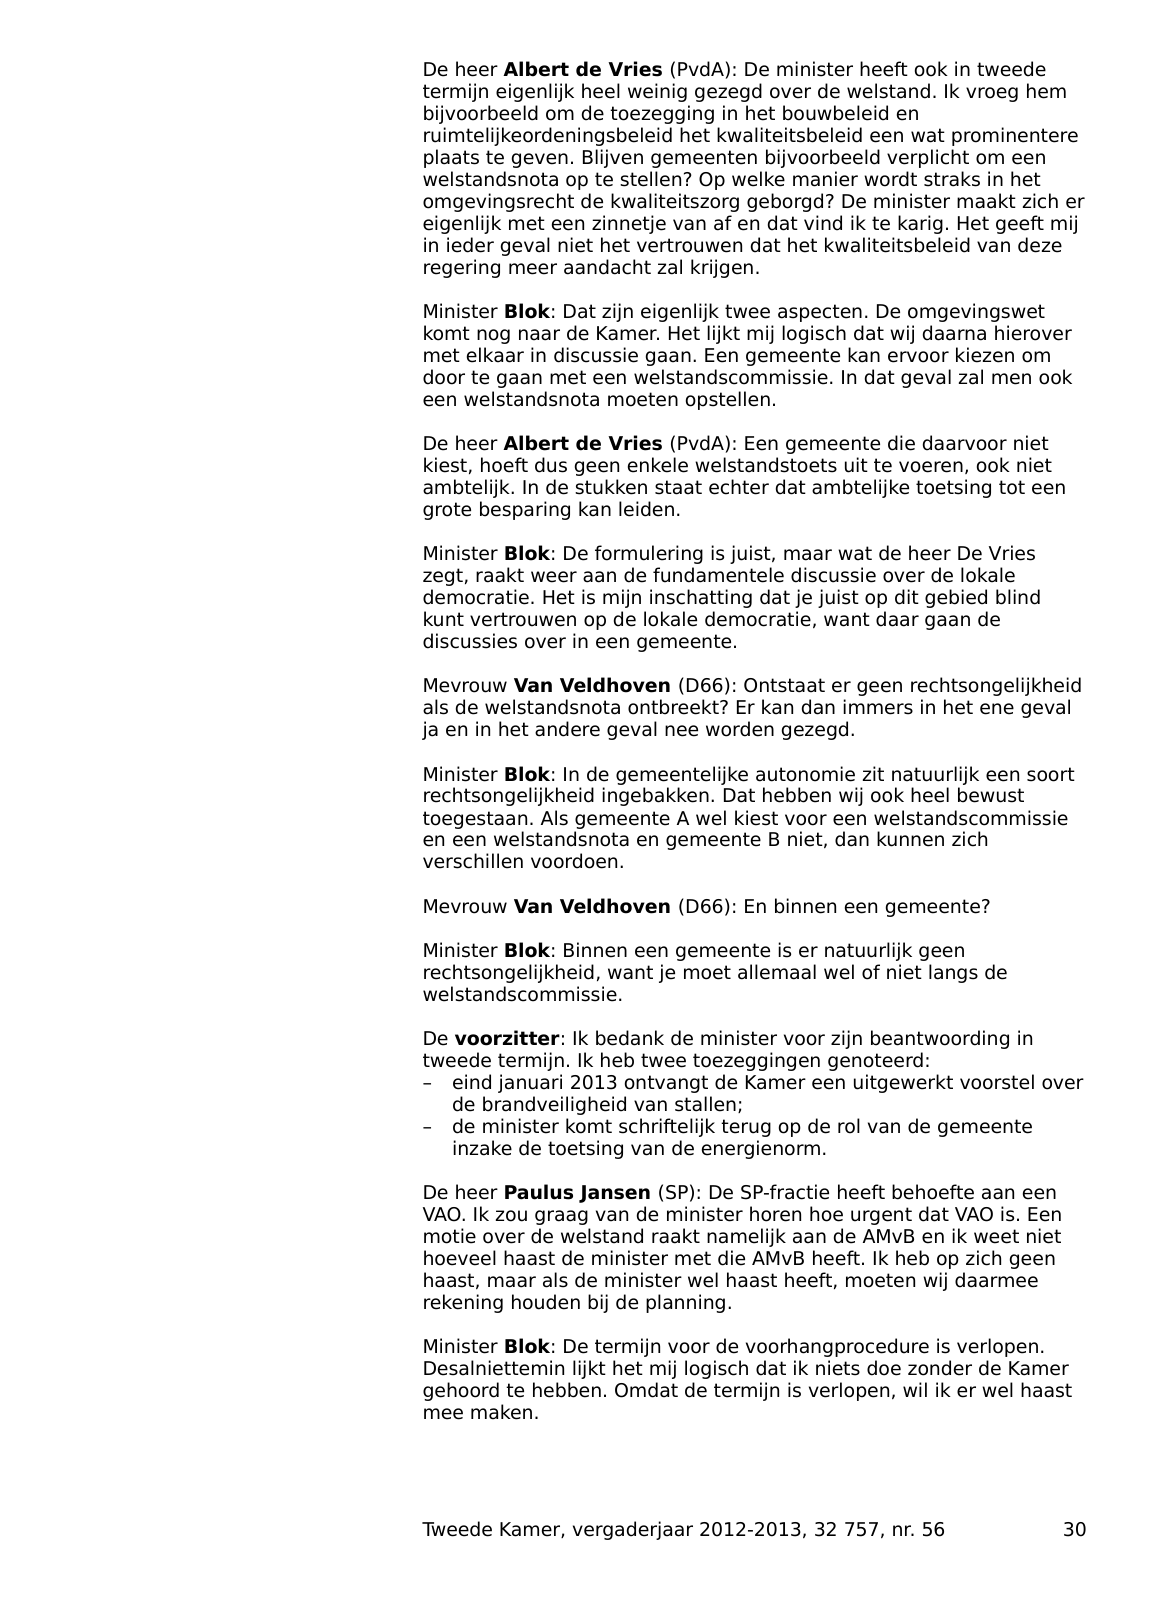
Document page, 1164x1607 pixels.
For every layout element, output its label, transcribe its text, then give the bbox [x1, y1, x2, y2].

text De voorzitter: Ik bedank de minister voor zijn beantwoording in tweede termijn. Ik heb twee toezeggingen genoteerd: [422, 1028, 1087, 1072]
text Minister Blok: De termijn voor de voorhangprocedure is verlopen. Desalniettemin lijkt het mij logisch dat ik niets doe zonder de Kamer gehoord te hebben. Omdat de termijn is verlopen, wil ik er wel haast mee maken. [422, 1336, 1087, 1424]
text De heer Albert de Vries (PvdA): Een gemeente die daarvoor niet kiest, hoeft dus geen enkele welstandstoets uit te voeren, ook niet ambtelijk. In de stukken staat echter dat ambtelijke toetsing tot een grote besparing kan leiden. [422, 433, 1087, 521]
text Minister Blok: De formulering is juist, maar wat de heer De Vries zegt, raakt weer aan de fundamentele discussie over de lokale democratie. Het is mijn inschatting dat je juist op dit gebied blind kunt vertrouwen op de lokale democratie, want daar gaan de discussies over in een gemeente. [422, 543, 1087, 653]
text Minister Blok: Dat zijn eigenlijk twee aspecten. De omgevingswet komt nog naar de Kamer. Het lijkt mij logisch dat wij daarna hierover met elkaar in discussie gaan. Een gemeente kan ervoor kiezen om door te gaan met een welstandscommissie. In dat geval zal men ook een welstandsnota moeten opstellen. [422, 301, 1087, 411]
text Mevrouw Van Veldhoven (D66): Ontstaat er geen rechtsongelijkheid als de welstandsnota ontbreekt? Er kan dan immers in het ene geval ja en in het andere geval nee worden gezegd. [422, 675, 1087, 741]
text Mevrouw Van Veldhoven (D66): En binnen een gemeente? [422, 896, 1087, 917]
text De heer Paulus Jansen (SP): De SP-fractie heeft behoefte aan een VAO. Ik zou graag van de minister horen hoe urgent dat VAO is. Een motie over de welstand raakt namelijk aan de AMvB en ik weet niet hoeveel haast de minister met die AMvB heeft. Ik heb op zich geen haast, maar als de minister wel haast heeft, moeten wij daarmee rekening houden bij de planning. [422, 1182, 1087, 1314]
text – de minister komt schriftelijk terug op de rol van de gemeente inzake de toetsing van de energienorm. [422, 1116, 1087, 1160]
text De heer Albert de Vries (PvdA): De minister heeft ook in tweede termijn eigenlijk heel weinig gezegd over de welstand. Ik vroeg hem bijvoorbeeld om de toezegging in het bouwbeleid en ruimtelijkeordeningsbeleid het kwaliteitsbeleid een wat prominentere plaats te geven. Blijven gemeenten bijvoorbeeld verplicht om een welstandsnota op te stellen? Op welke manier wordt straks in het omgevingsrecht de kwaliteitszorg geborgd? De minister maakt zich er eigenlijk met een zinnetje van af en dat vind ik te karig. Het geeft mij in ieder geval niet het vertrouwen dat het kwaliteitsbeleid van deze regering meer aandacht zal krijgen. [422, 59, 1087, 279]
text – eind januari 2013 ontvangt de Kamer een uitgewerkt voorstel over de brandveiligheid van stallen; [422, 1072, 1087, 1116]
text Minister Blok: In de gemeentelijke autonomie zit natuurlijk een soort rechtsongelijkheid ingebakken. Dat hebben wij ook heel bewust toegestaan. Als gemeente A wel kiest voor een welstandscommissie en een welstandsnota en gemeente B niet, dan kunnen zich verschillen voordoen. [422, 763, 1087, 873]
text Minister Blok: Binnen een gemeente is er natuurlijk geen rechtsongelijkheid, want je moet allemaal wel of niet langs de welstandscommissie. [422, 940, 1087, 1006]
